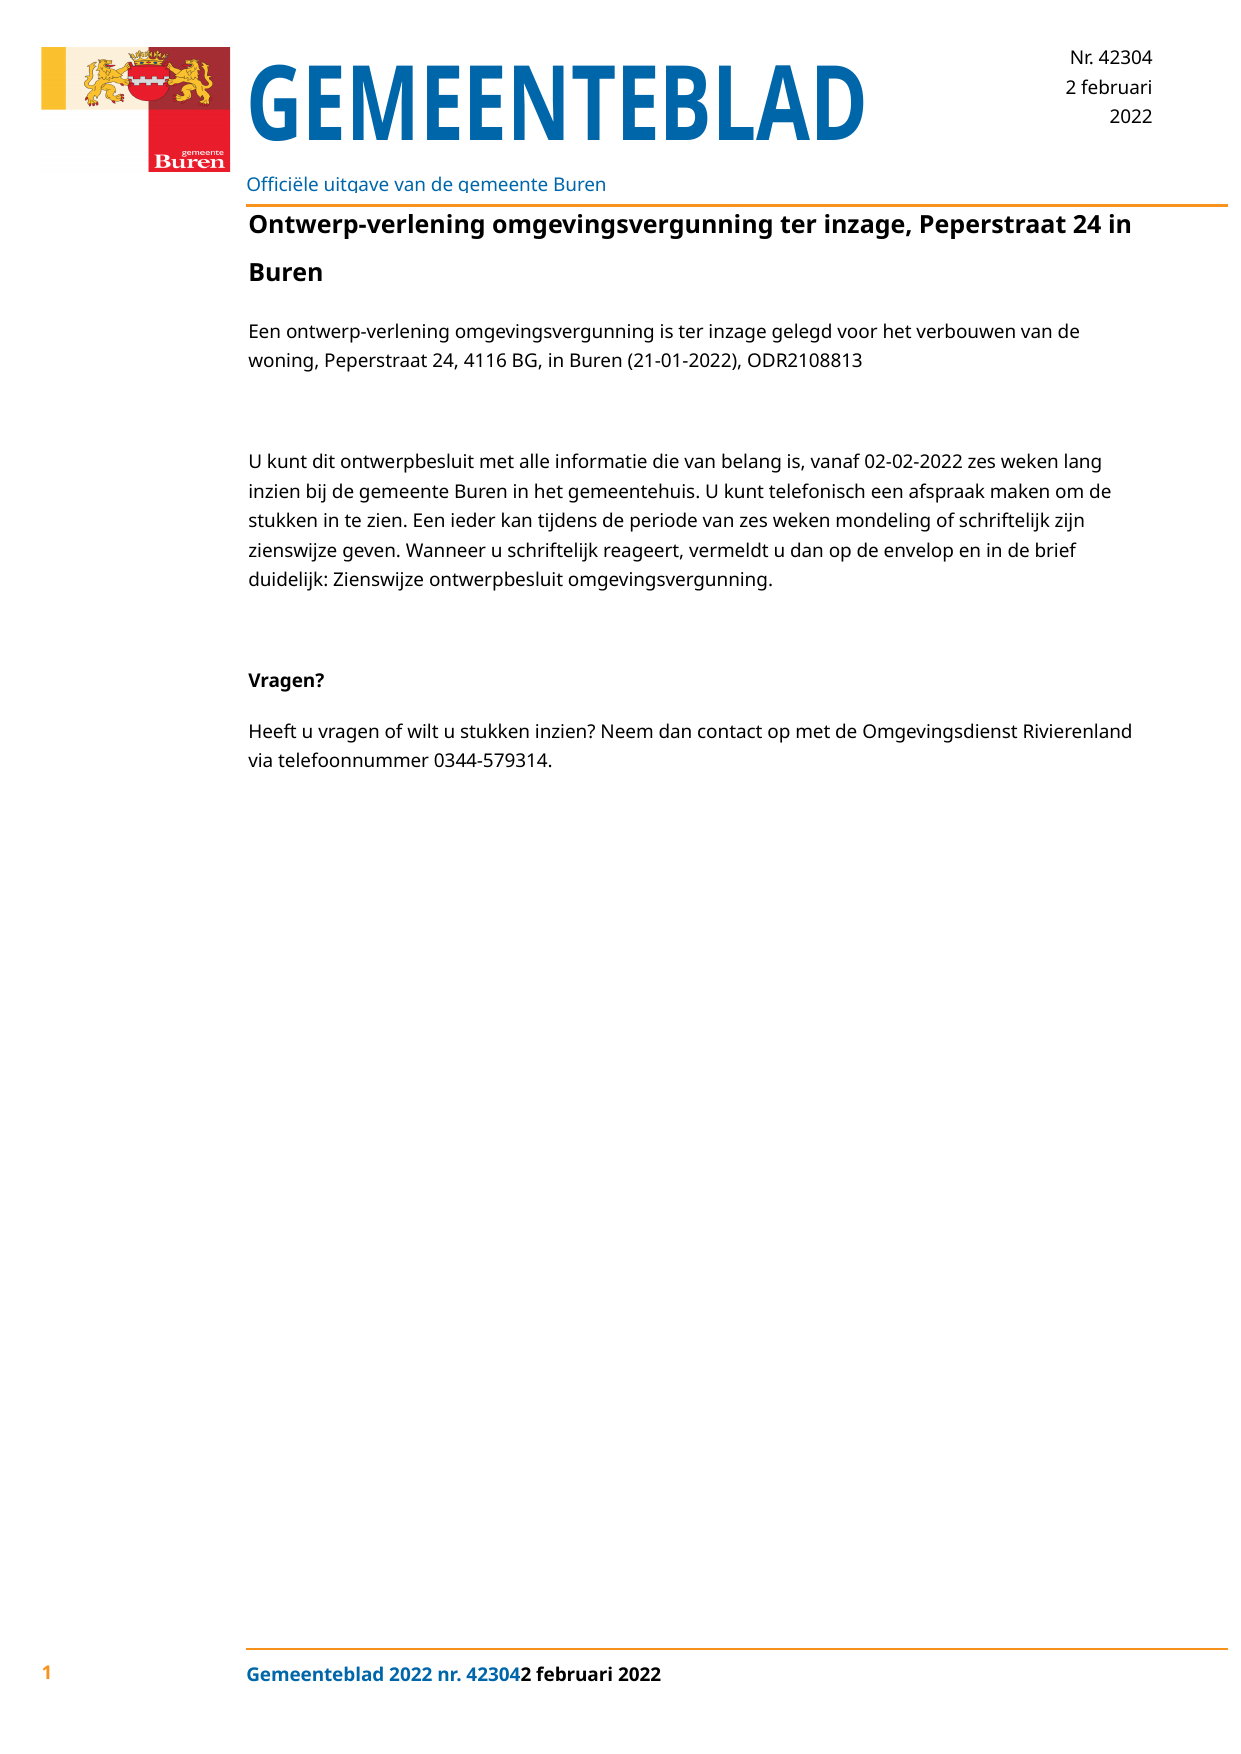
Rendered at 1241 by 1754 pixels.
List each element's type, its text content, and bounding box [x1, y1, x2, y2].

text Heeft u vragen of wilt u stukken inzien? Neem dan contact op met de Omgevingsdienst Rivierenland via telefoonnummer 0344-579314. [248, 718, 1152, 773]
text U kunt dit ontwerpbesluit met alle informatie die van belang is, vanaf 02-02-2022 zes weken lang inzien bij de gemeente Buren in het gemeentehuis. U kunt telefonisch een afspraak maken om de stukken in te zien. Een ieder kan tijdens de periode van zes weken mondeling of schriftelijk zijn zienswijze geven. Wanneer u schriftelijk reageert, vermeldt u dan op de envelop en in de brief duidelijk: Zienswijze ontwerpbesluit omgevingsvergunning. [248, 448, 1152, 592]
picture [41, 47, 231, 172]
text Ontwerp-verlening omgevingsvergunning ter inzage, Peperstraat 24 in Buren [248, 207, 1152, 288]
text Vragen? [248, 667, 1152, 693]
text Een ontwerp-verlening omgevingsvergunning is ter inzage gelegd voor het verbouwen van de woning, Peperstraat 24, 4116 BG, in Buren (21-01-2022), ODR2108813 [248, 318, 1152, 373]
